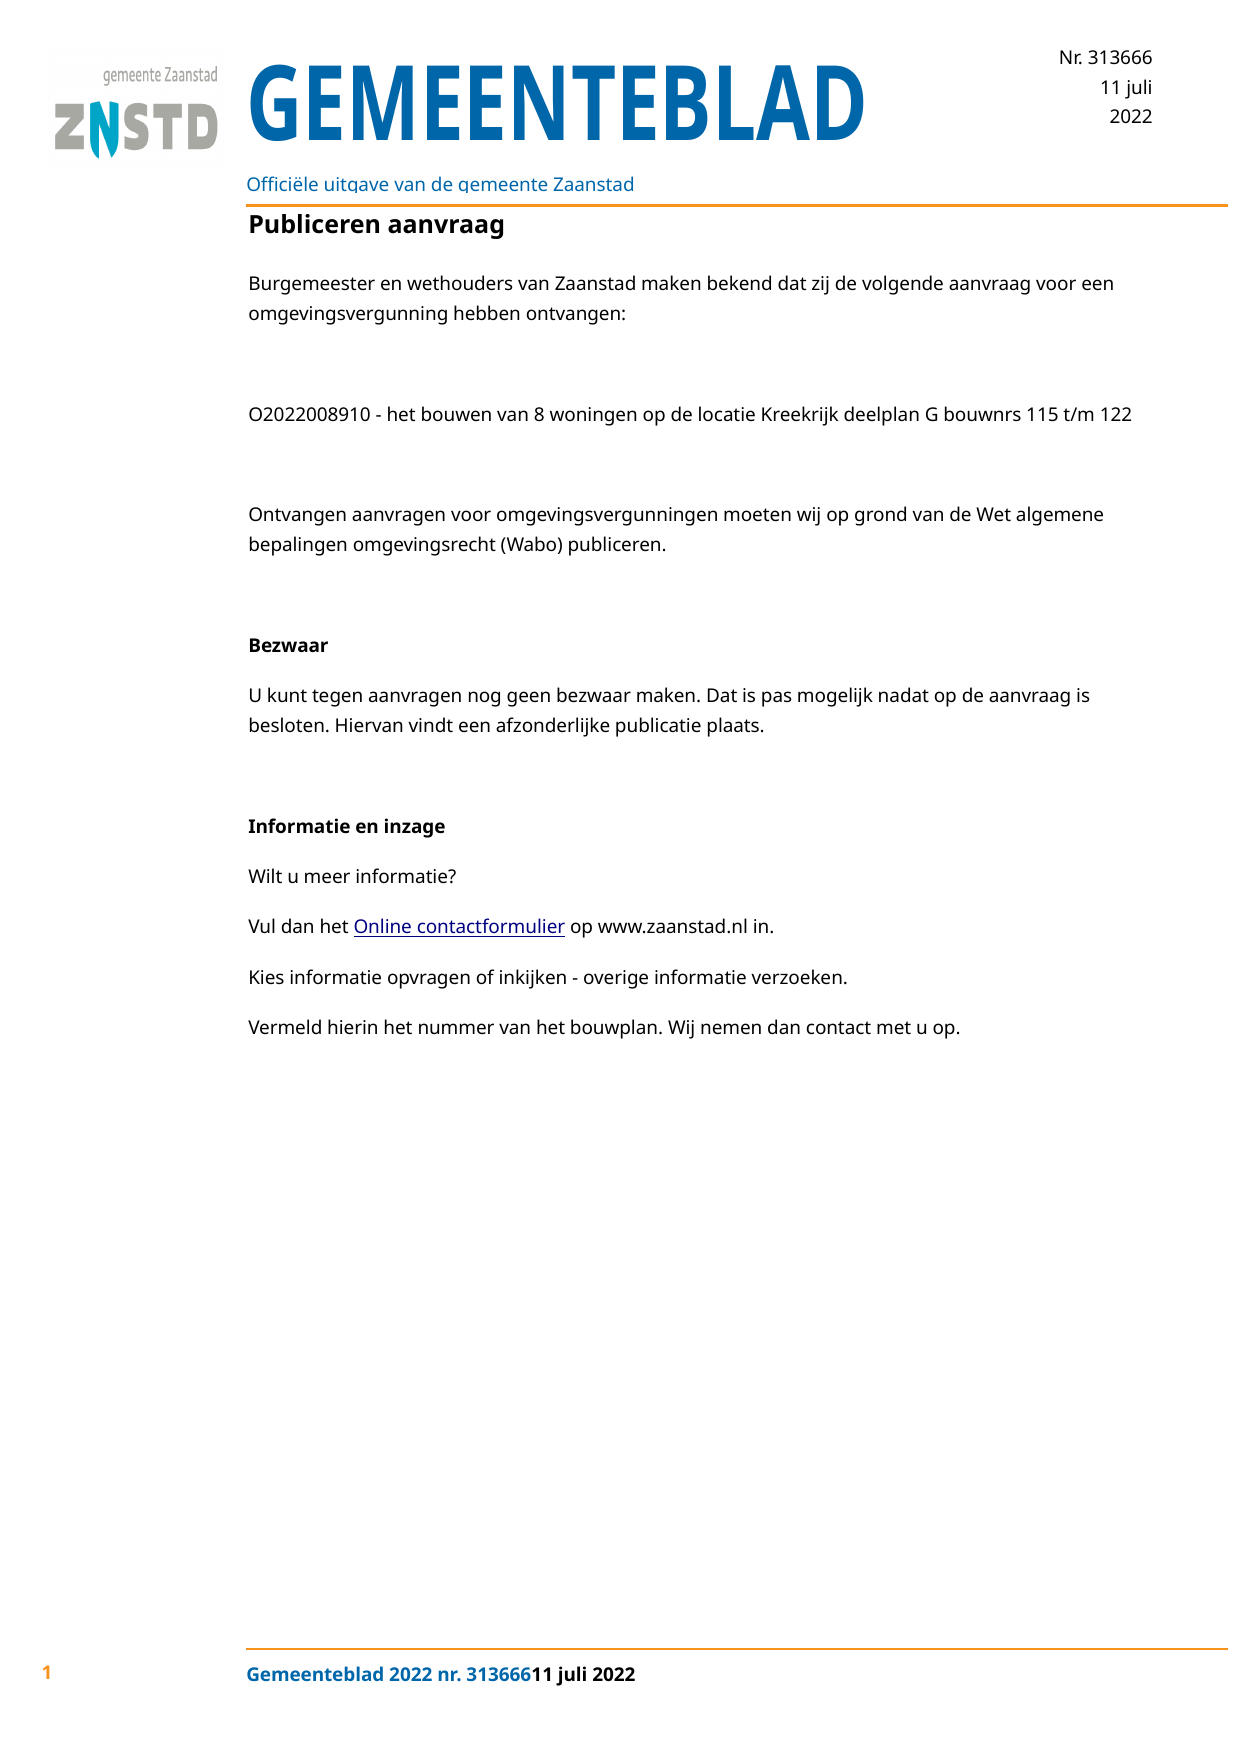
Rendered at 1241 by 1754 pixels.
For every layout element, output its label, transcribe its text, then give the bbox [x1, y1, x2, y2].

text Kies informatie opvragen of inkijken - overige informatie verzoeken. [248, 964, 1152, 990]
text O2022008910 - het bouwen van 8 woningen op de locatie Kreekrijk deelplan G bouwnrs 115 t/m 122 [248, 401, 1152, 426]
text U kunt tegen aanvragen nog geen bezwaar maken. Dat is pas mogelijk nadat op de aanvraag is besloten. Hiervan vindt een afzonderlijke publicatie plaats. [248, 682, 1152, 738]
text Wilt u meer informatie? [248, 863, 1152, 889]
text Vul dan het Online contactformulier op www.zaanstad.nl in. [248, 914, 1152, 939]
text Vermeld hierin het nummer van het bouwplan. Wij nemen dan contact met u op. [248, 1014, 1152, 1040]
picture [41, 47, 231, 172]
text Ontvangen aanvragen voor omgevingsvergunningen moeten wij op grond van de Wet algemene bepalingen omgevingsrecht (Wabo) publiceren. [248, 502, 1152, 557]
text Informatie en inzage [248, 813, 1152, 838]
text Bezwaar [248, 632, 1152, 658]
text Burgemeester en wethouders van Zaanstad maken bekend dat zij de volgende aanvraag voor een omgevingsvergunning hebben ontvangen: [248, 270, 1152, 326]
text Publiceren aanvraag [248, 207, 1152, 241]
